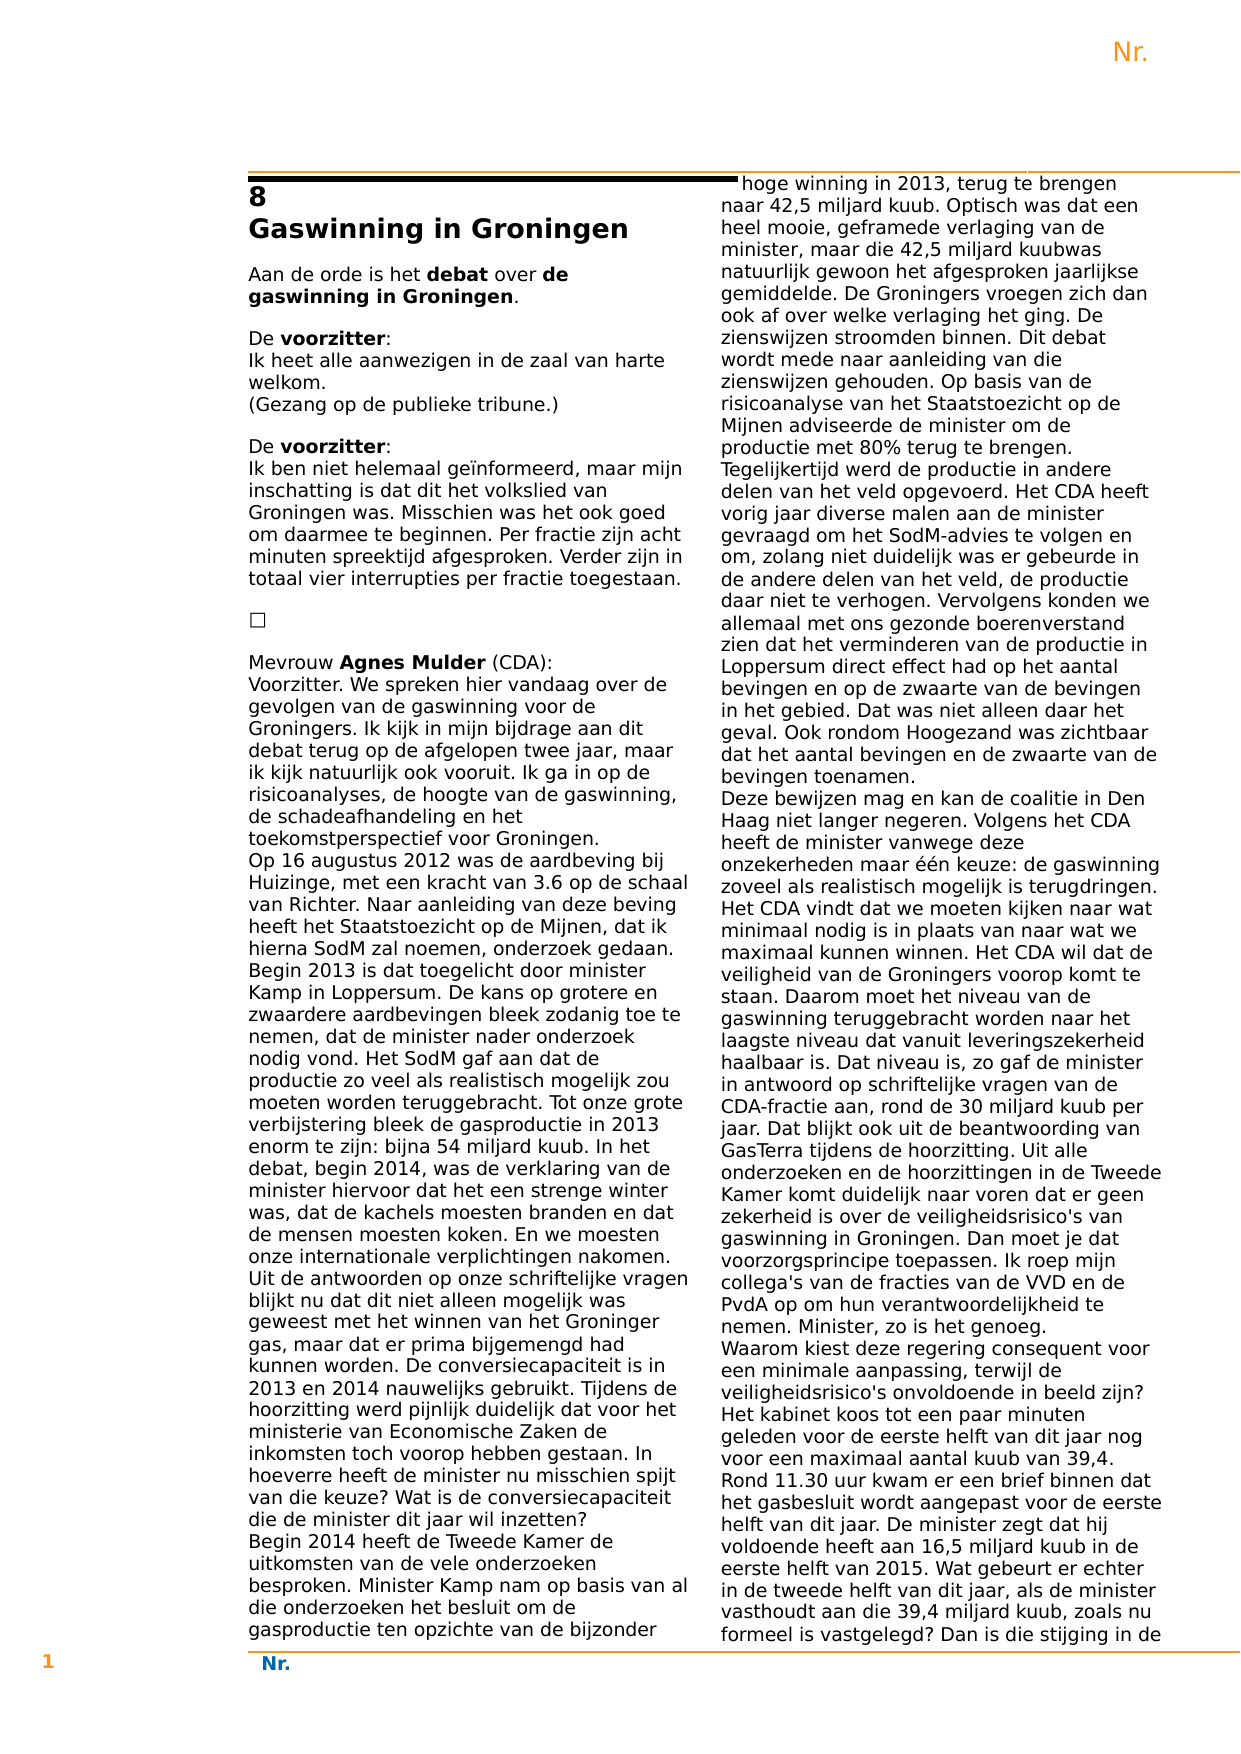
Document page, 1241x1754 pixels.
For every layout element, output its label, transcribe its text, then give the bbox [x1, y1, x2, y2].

text Mevrouw Agnes Mulder (CDA): [248, 652, 691, 674]
text De voorzitter: [248, 436, 691, 458]
text ⬜ [248, 610, 691, 632]
text Waarom kiest deze regering consequent voor een minimale aanpassing, terwijl de veiligheidsrisico's onvoldoende in beeld zijn? Het kabinet koos tot een paar minuten geleden voor de eerste helft van dit jaar nog voor een maximaal aantal kuub van 39,4. Rond 11.30 uur kwam er een brief binnen dat het gasbesluit wordt aangepast voor de eerste helft van dit jaar. De minister zegt dat hij voldoende heeft aan 16,5 miljard kuub in de eerste helft van 2015. Wat gebeurt er echter in de tweede helft van dit jaar, als de minister vasthoudt aan die 39,4 miljard kuub, zoals nu formeel is vastgelegd? Dan is die stijging in de [721, 1338, 1163, 1645]
text Deze bewijzen mag en kan de coalitie in Den Haag niet langer negeren. Volgens het CDA heeft de minister vanwege deze onzekerheden maar één keuze: de gaswinning zoveel als realistisch mogelijk is terugdringen. Het CDA vindt dat we moeten kijken naar wat minimaal nodig is in plaats van naar wat we maximaal kunnen winnen. Het CDA wil dat de veiligheid van de Groningers voorop komt te staan. Daarom moet het niveau van de gaswinning teruggebracht worden naar het laagste niveau dat vanuit leveringszekerheid haalbaar is. Dat niveau is, zo gaf de minister in antwoord op schriftelijke vragen van de CDA-fractie aan, rond de 30 miljard kuub per jaar. Dat blijkt ook uit de beantwoording van GasTerra tijdens de hoorzitting. Uit alle onderzoeken en de hoorzittingen in de Tweede Kamer komt duidelijk naar voren dat er geen zekerheid is over de veiligheidsrisico's van gaswinning in Groningen. Dan moet je dat voorzorgsprincipe toepassen. Ik roep mijn collega's van de fracties van de VVD en de PvdA op om hun verantwoordelijkheid te nemen. Minister, zo is het genoeg. [721, 788, 1163, 1338]
text Aan de orde is het debat over de gaswinning in Groningen. [248, 264, 691, 308]
text (Gezang op de publieke tribune.) [248, 394, 691, 416]
title 8 Gaswinning in Groningen [248, 182, 691, 244]
text Ik heet alle aanwezigen in de zaal van harte welkom. [248, 350, 691, 394]
text Voorzitter. We spreken hier vandaag over de gevolgen van de gaswinning voor de Groningers. Ik kijk in mijn bijdrage aan dit debat terug op de afgelopen twee jaar, maar ik kijk natuurlijk ook vooruit. Ik ga in op de risicoanalyses, de hoogte van de gaswinning, de schadeafhandeling en het toekomstperspectief voor Groningen. [248, 674, 691, 850]
text Ik ben niet helemaal geïnformeerd, maar mijn inschatting is dat dit het volkslied van Groningen was. Misschien was het ook goed om daarmee te beginnen. Per fractie zijn acht minuten spreektijd afgesproken. Verder zijn in totaal vier interrupties per fractie toegestaan. [248, 458, 691, 590]
text Op 16 augustus 2012 was de aardbeving bij Huizinge, met een kracht van 3.6 op de schaal van Richter. Naar aanleiding van deze beving heeft het Staatstoezicht op de Mijnen, dat ik hierna SodM zal noemen, onderzoek gedaan. Begin 2013 is dat toegelicht door minister Kamp in Loppersum. De kans op grotere en zwaardere aardbevingen bleek zodanig toe te nemen, dat de minister nader onderzoek nodig vond. Het SodM gaf aan dat de productie zo veel als realistisch mogelijk zou moeten worden teruggebracht. Tot onze grote verbijstering bleek de gasproductie in 2013 enorm te zijn: bijna 54 miljard kuub. In het debat, begin 2014, was de verklaring van de minister hiervoor dat het een strenge winter was, dat de kachels moesten branden en dat de mensen moesten koken. En we moesten onze internationale verplichtingen nakomen. Uit de antwoorden op onze schriftelijke vragen blijkt nu dat dit niet alleen mogelijk was geweest met het winnen van het Groninger gas, maar dat er prima bijgemengd had kunnen worden. De conversiecapaciteit is in 2013 en 2014 nauwelijks gebruikt. Tijdens de hoorzitting werd pijnlijk duidelijk dat voor het ministerie van Economische Zaken de inkomsten toch voorop hebben gestaan. In hoeverre heeft de minister nu misschien spijt van die keuze? Wat is de conversiecapaciteit die de minister dit jaar wil inzetten? [248, 850, 691, 1531]
text De voorzitter: [248, 328, 691, 350]
text Begin 2014 heeft de Tweede Kamer de uitkomsten van de vele onderzoeken besproken. Minister Kamp nam op basis van al die onderzoeken het besluit om de gasproductie ten opzichte van de bijzonder [248, 1531, 691, 1641]
text hoge winning in 2013, terug te brengen naar 42,5 miljard kuub. Optisch was dat een heel mooie, geframede verlaging van de minister, maar die 42,5 miljard kuubwas natuurlijk gewoon het afgesproken jaarlijkse gemiddelde. De Groningers vroegen zich dan ook af over welke verlaging het ging. De zienswijzen stroomden binnen. Dit debat wordt mede naar aanleiding van die zienswijzen gehouden. Op basis van de risicoanalyse van het Staatstoezicht op de Mijnen adviseerde de minister om de productie met 80% terug te brengen. Tegelijkertijd werd de productie in andere delen van het veld opgevoerd. Het CDA heeft vorig jaar diverse malen aan de minister gevraagd om het SodM-advies te volgen en om, zolang niet duidelijk was er gebeurde in de andere delen van het veld, de productie daar niet te verhogen. Vervolgens konden we allemaal met ons gezonde boerenverstand zien dat het verminderen van de productie in Loppersum direct effect had op het aantal bevingen en op de zwaarte van de bevingen in het gebied. Dat was niet alleen daar het geval. Ook rondom Hoogezand was zichtbaar dat het aantal bevingen en de zwaarte van de bevingen toenamen. [721, 173, 1163, 788]
